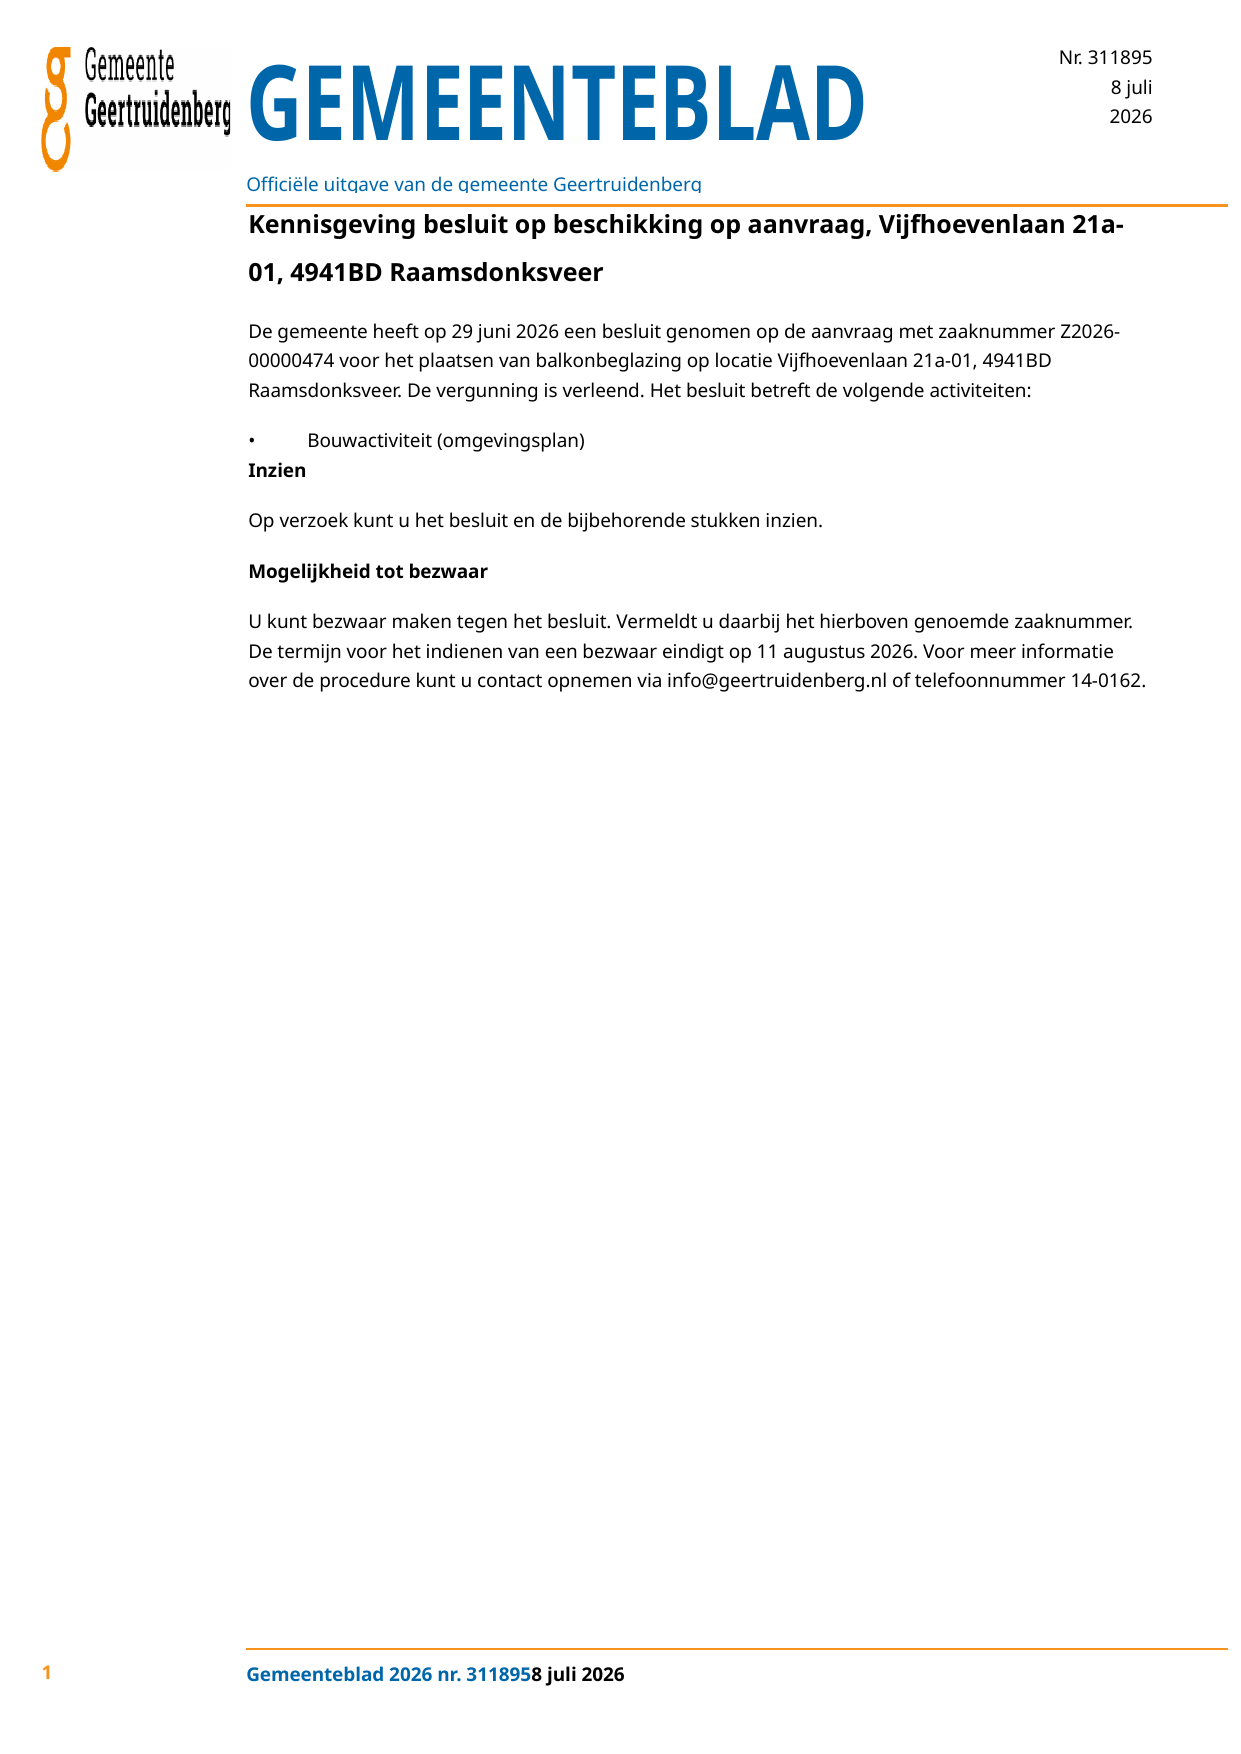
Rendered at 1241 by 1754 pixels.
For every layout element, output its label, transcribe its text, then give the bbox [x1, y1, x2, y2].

list Bouwactiviteit (omgevingsplan) [248, 427, 1152, 453]
text Kennisgeving besluit op beschikking op aanvraag, Vijfhoevenlaan 21a-01, 4941BD Raamsdonksveer [248, 207, 1152, 288]
text U kunt bezwaar maken tegen het besluit. Vermeldt u daarbij het hierboven genoemde zaaknummer. De termijn voor het indienen van een bezwaar eindigt op 11 augustus 2026. Voor meer informatie over de procedure kunt u contact opnemen via info@geertruidenberg.nl of telefoonnummer 14-0162. [248, 608, 1152, 693]
text Mogelijkheid tot bezwaar [248, 558, 1152, 584]
text Inzien [248, 457, 1152, 483]
text De gemeente heeft op 29 juni 2026 een besluit genomen op de aanvraag met zaaknummer Z2026-00000474 voor het plaatsen van balkonbeglazing op locatie Vijfhoevenlaan 21a-01, 4941BD Raamsdonksveer. De vergunning is verleend. Het besluit betreft de volgende activiteiten: [248, 318, 1152, 403]
text Op verzoek kunt u het besluit en de bijbehorende stukken inzien. [248, 507, 1152, 533]
picture [41, 47, 231, 172]
